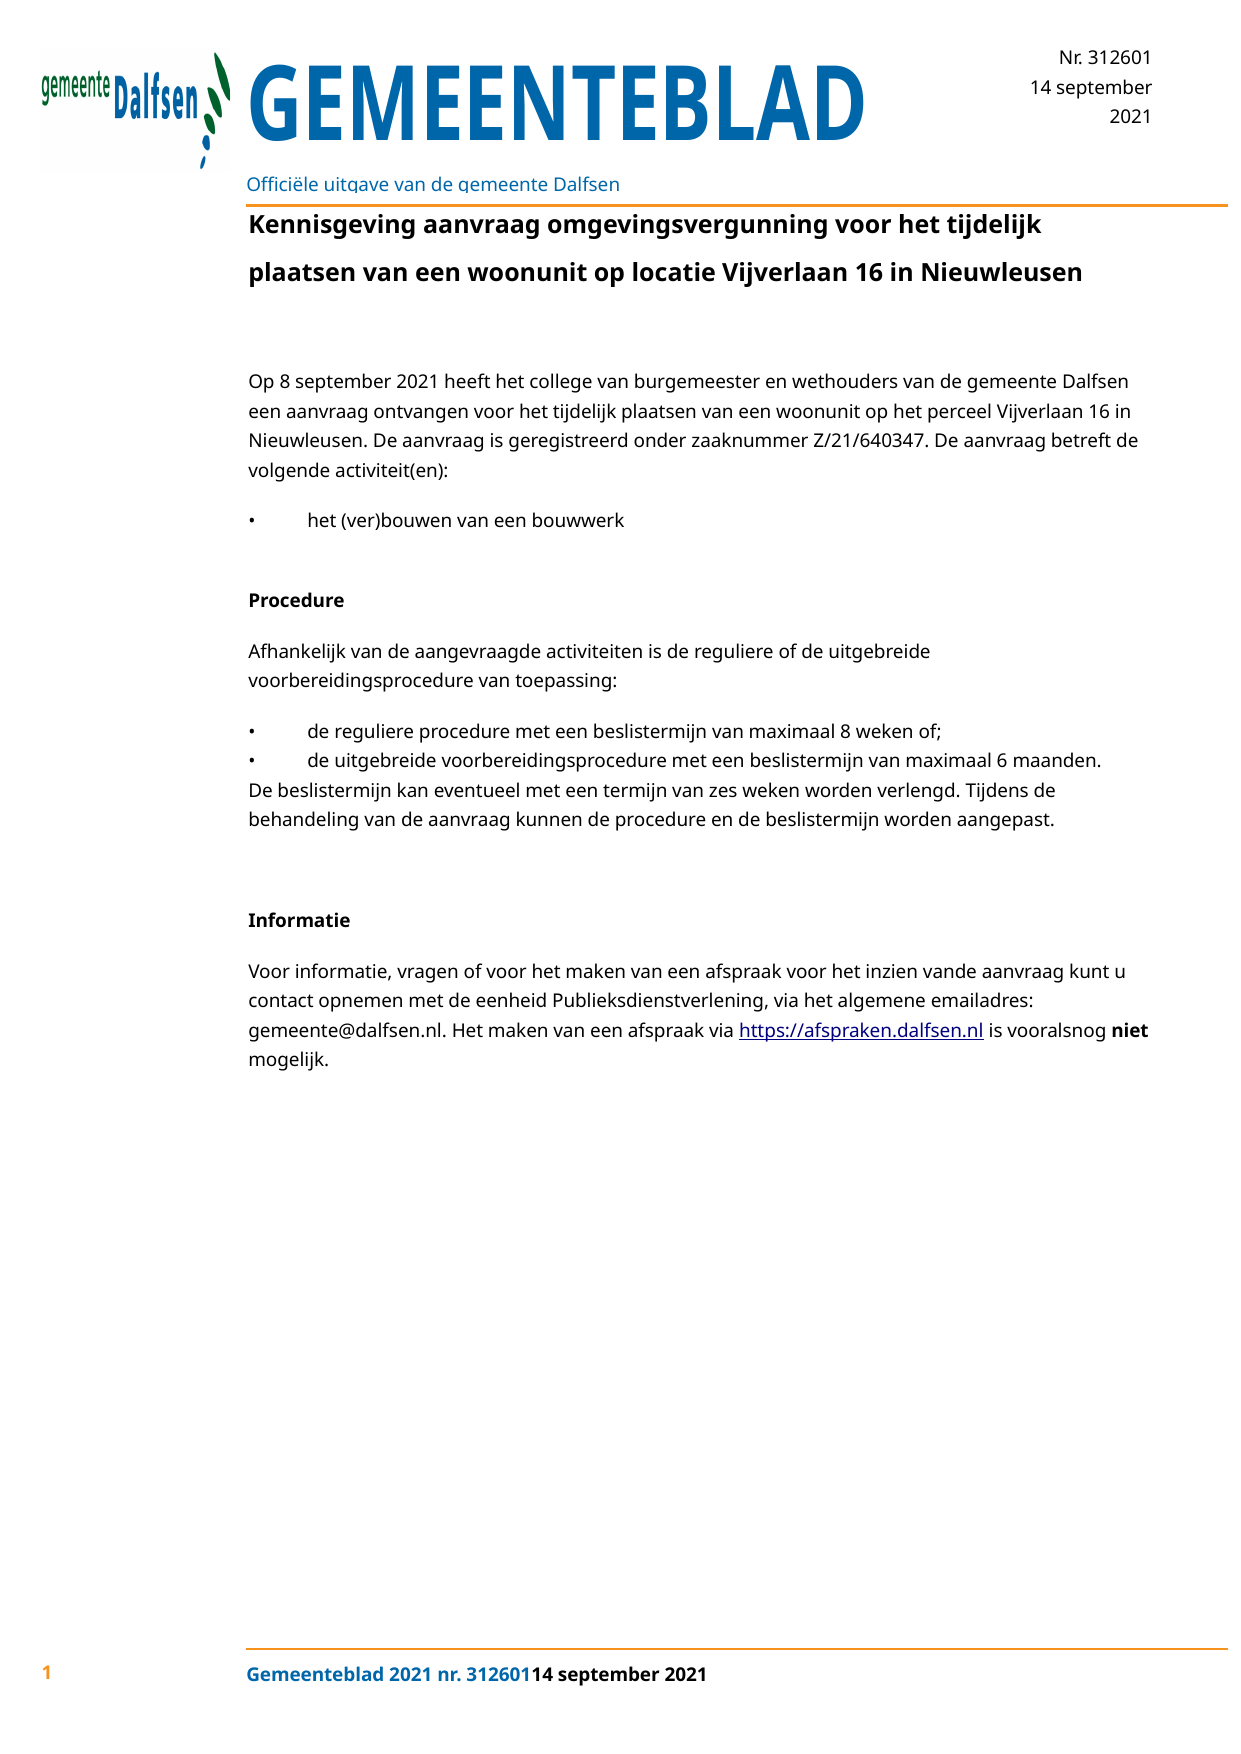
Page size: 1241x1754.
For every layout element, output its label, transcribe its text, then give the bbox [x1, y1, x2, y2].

text Op 8 september 2021 heeft het college van burgemeester en wethouders van de gemeente Dalfsen een aanvraag ontvangen voor het tijdelijk plaatsen van een woonunit op het perceel Vijverlaan 16 in Nieuwleusen. De aanvraag is geregistreerd onder zaaknummer Z/21/640347. De aanvraag betreft de volgende activiteit(en): [248, 368, 1152, 483]
text Procedure [248, 587, 1152, 613]
text De beslistermijn kan eventueel met een termijn van zes weken worden verlengd. Tijdens de behandeling van de aanvraag kunnen de procedure en de beslistermijn worden aangepast. [248, 777, 1152, 832]
text Kennisgeving aanvraag omgevingsvergunning voor het tijdelijk plaatsen van een woonunit op locatie Vijverlaan 16 in Nieuwleusen [248, 207, 1152, 288]
text Voor informatie, vragen of voor het maken van een afspraak voor het inzien vande aanvraag kunt u contact opnemen met de eenheid Publieksdienstverlening, via het algemene emailadres: gemeente@dalfsen.nl. Het maken van een afspraak via https://afspraken.dalfsen.nl is vooralsnog niet mogelijk. [248, 958, 1152, 1072]
list de uitgebreide voorbereidingsprocedure met een beslistermijn van maximaal 6 maanden. [248, 747, 1152, 773]
text Informatie [248, 907, 1152, 933]
text Afhankelijk van de aangevraagde activiteiten is de reguliere of de uitgebreide voorbereidingsprocedure van toepassing: [248, 638, 1152, 693]
list de reguliere procedure met een beslistermijn van maximaal 8 weken of; [248, 718, 1152, 744]
list het (ver)bouwen van een bouwwerk [248, 507, 1152, 533]
picture [41, 47, 231, 172]
